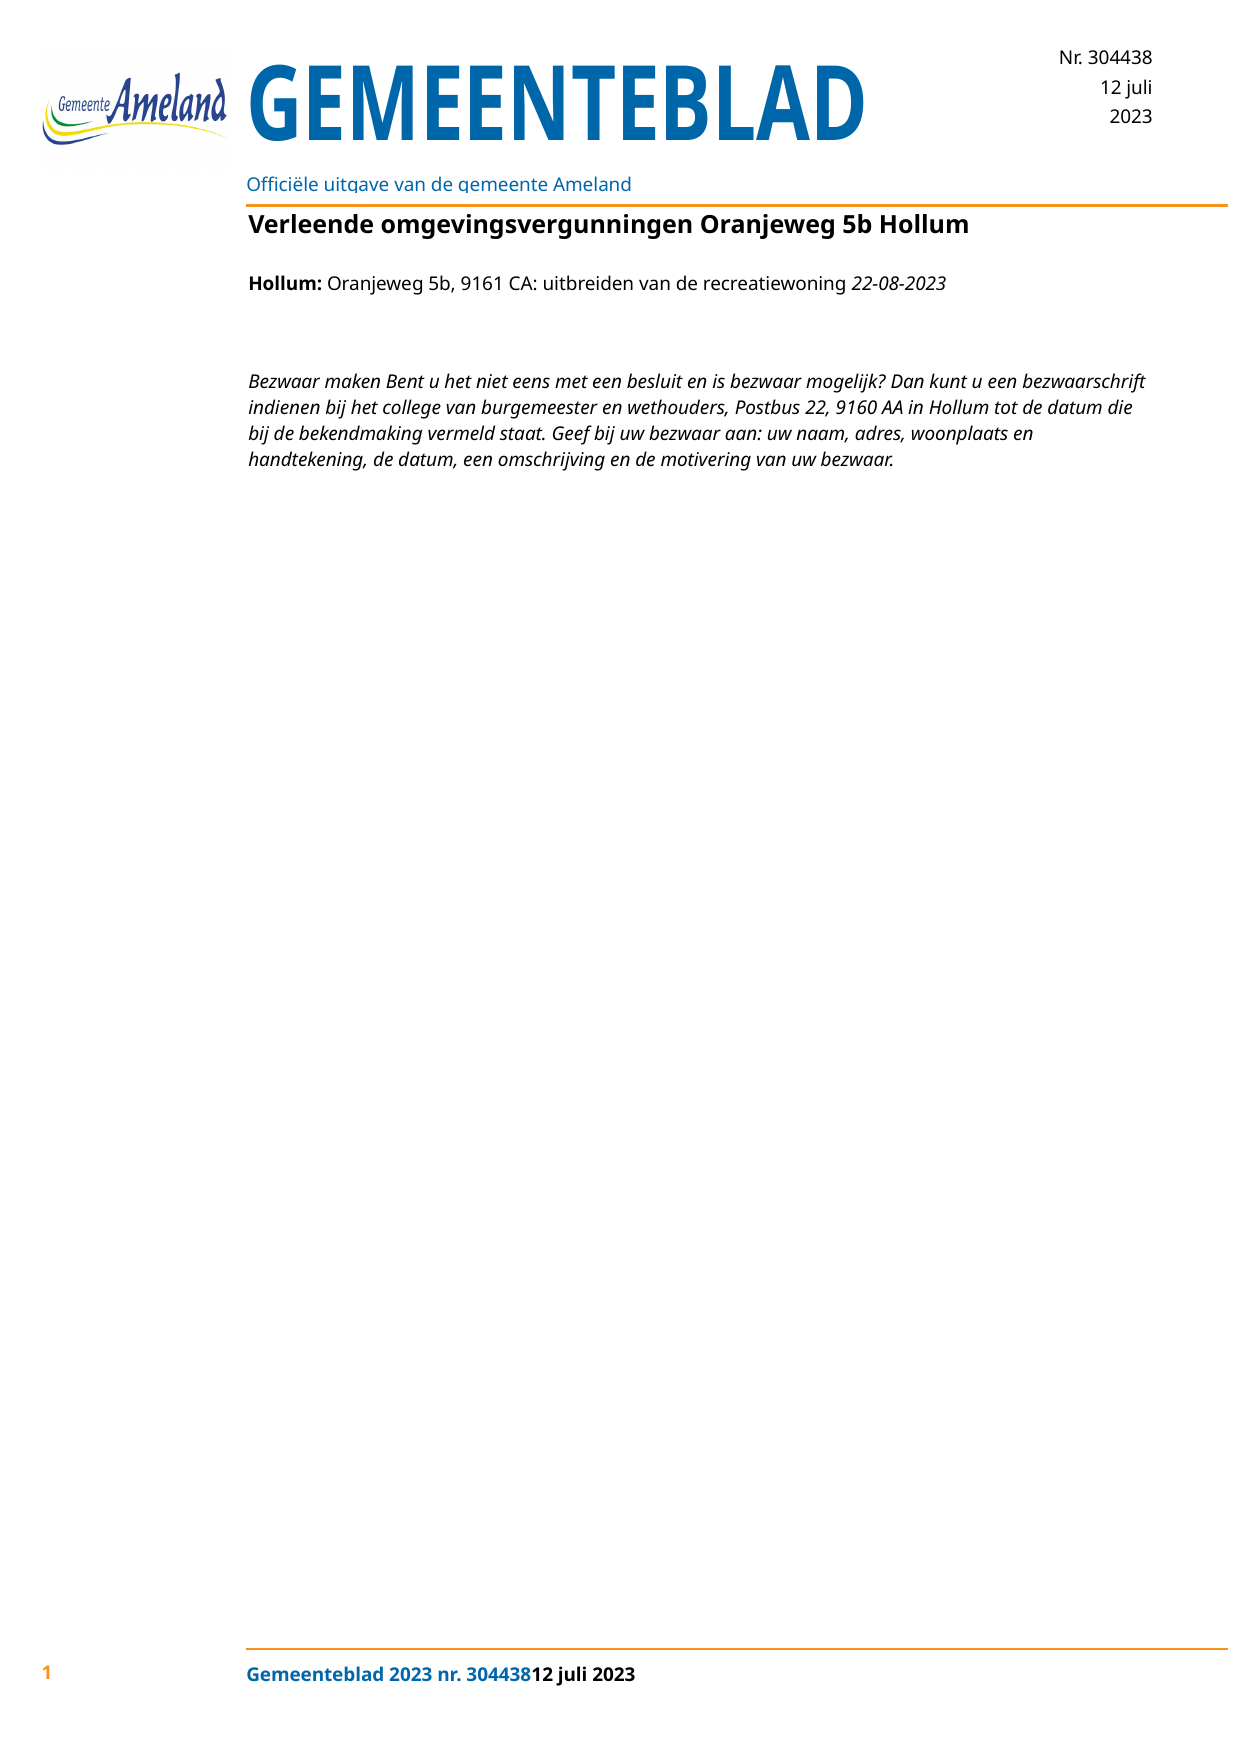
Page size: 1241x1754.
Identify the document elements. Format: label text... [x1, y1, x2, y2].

picture [41, 47, 231, 172]
text Hollum: Oranjeweg 5b, 9161 CA: uitbreiden van de recreatiewoning 22-08-2023 [248, 270, 1152, 296]
text Bezwaar maken Bent u het niet eens met een besluit en is bezwaar mogelijk? Dan kunt u een bezwaarschrift indienen bij het college van burgemeester en wethouders, Postbus 22, 9160 AA in Hollum tot de datum die bij de bekendmaking vermeld staat. Geef bij uw bezwaar aan: uw naam, adres, woonplaats en handtekening, de datum, een omschrijving en de motivering van uw bezwaar. [248, 368, 1152, 471]
text Verleende omgevingsvergunningen Oranjeweg 5b Hollum [248, 207, 1152, 241]
